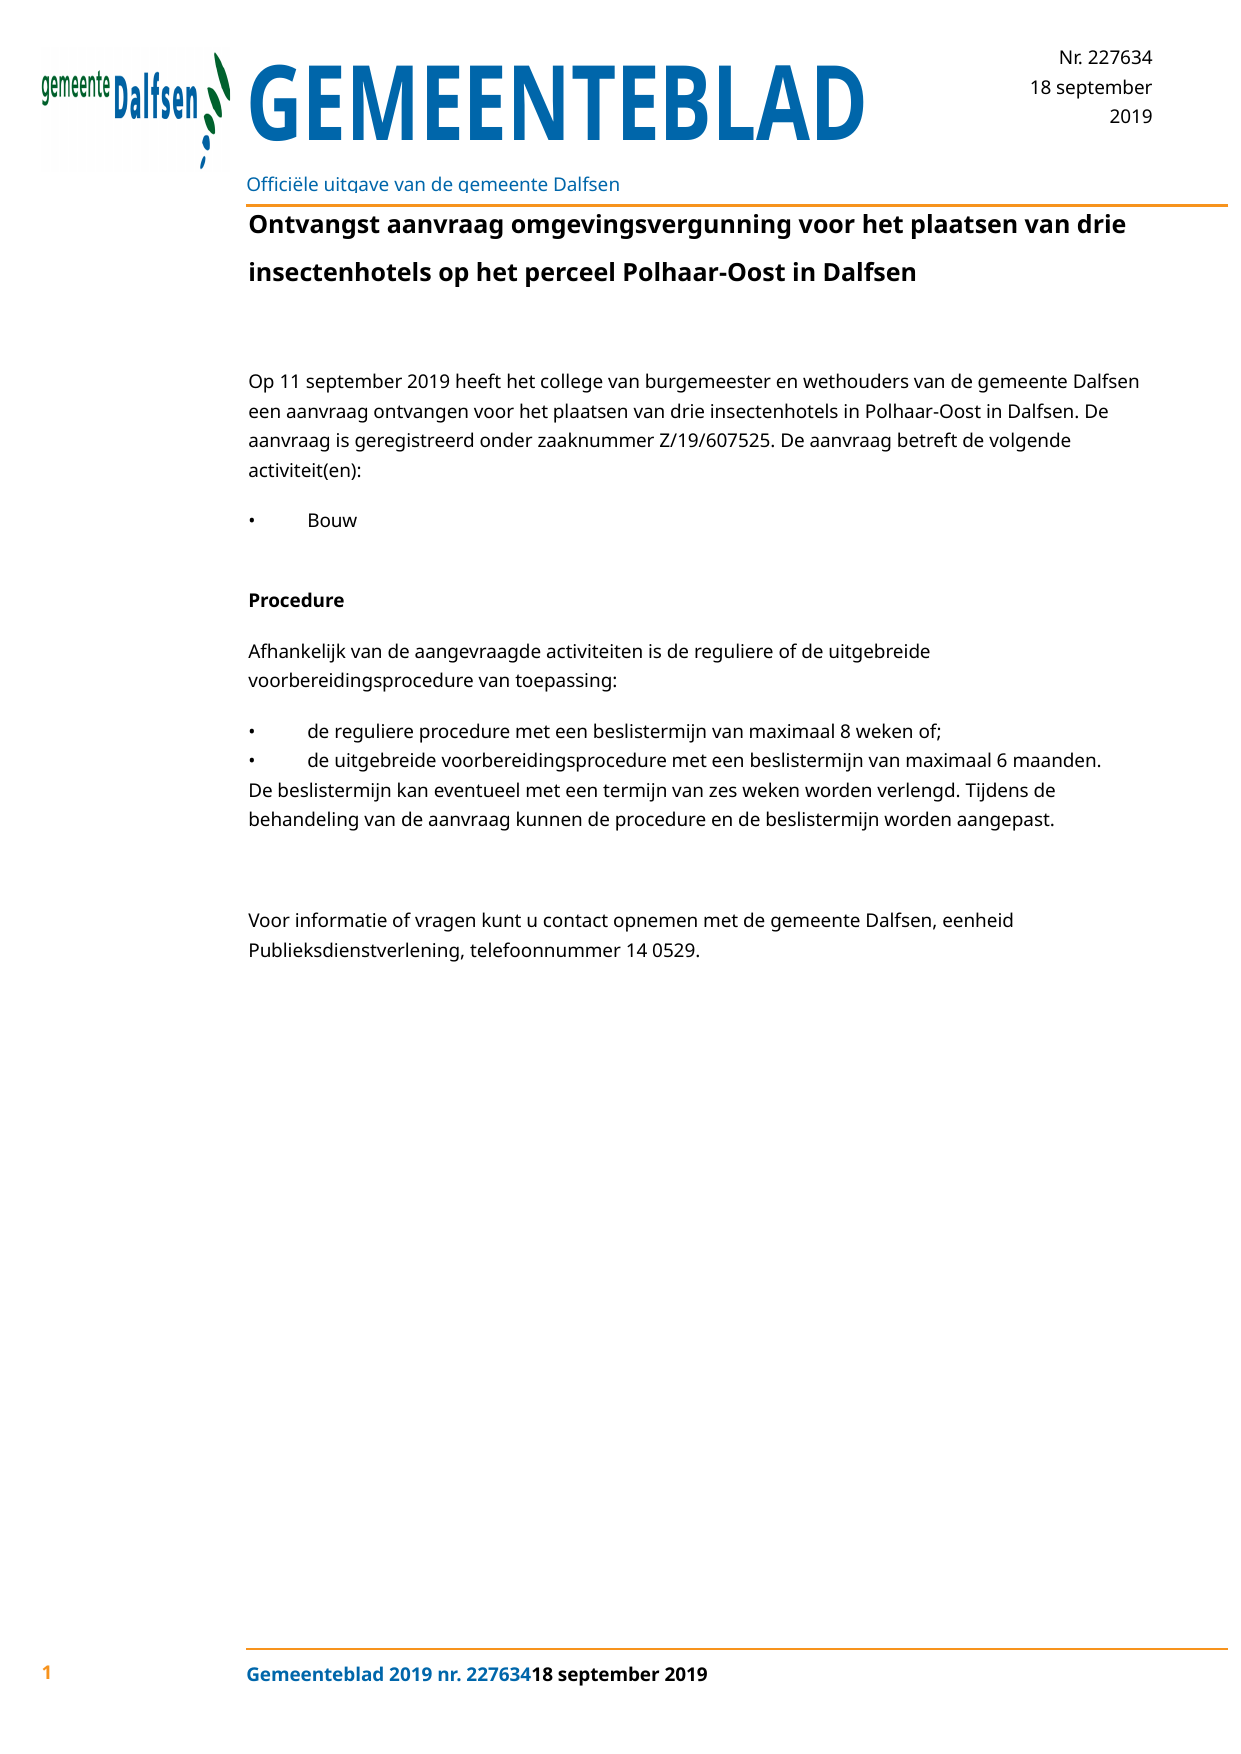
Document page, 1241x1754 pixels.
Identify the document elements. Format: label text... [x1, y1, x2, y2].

text Op 11 september 2019 heeft het college van burgemeester en wethouders van de gemeente Dalfsen een aanvraag ontvangen voor het plaatsen van drie insectenhotels in Polhaar-Oost in Dalfsen. De aanvraag is geregistreerd onder zaaknummer Z/19/607525. De aanvraag betreft de volgende activiteit(en): [248, 368, 1152, 483]
picture [41, 47, 231, 172]
text Ontvangst aanvraag omgevingsvergunning voor het plaatsen van drie insectenhotels op het perceel Polhaar-Oost in Dalfsen [248, 207, 1152, 288]
list de uitgebreide voorbereidingsprocedure met een beslistermijn van maximaal 6 maanden. [248, 747, 1152, 773]
text Voor informatie of vragen kunt u contact opnemen met de gemeente Dalfsen, eenheid Publieksdienstverlening, telefoonnummer 14 0529. [248, 907, 1152, 963]
list de reguliere procedure met een beslistermijn van maximaal 8 weken of; [248, 718, 1152, 744]
text Afhankelijk van de aangevraagde activiteiten is de reguliere of de uitgebreide voorbereidingsprocedure van toepassing: [248, 638, 1152, 693]
text Procedure [248, 587, 1152, 613]
list Bouw [248, 507, 1152, 533]
text De beslistermijn kan eventueel met een termijn van zes weken worden verlengd. Tijdens de behandeling van de aanvraag kunnen de procedure en de beslistermijn worden aangepast. [248, 777, 1152, 832]
